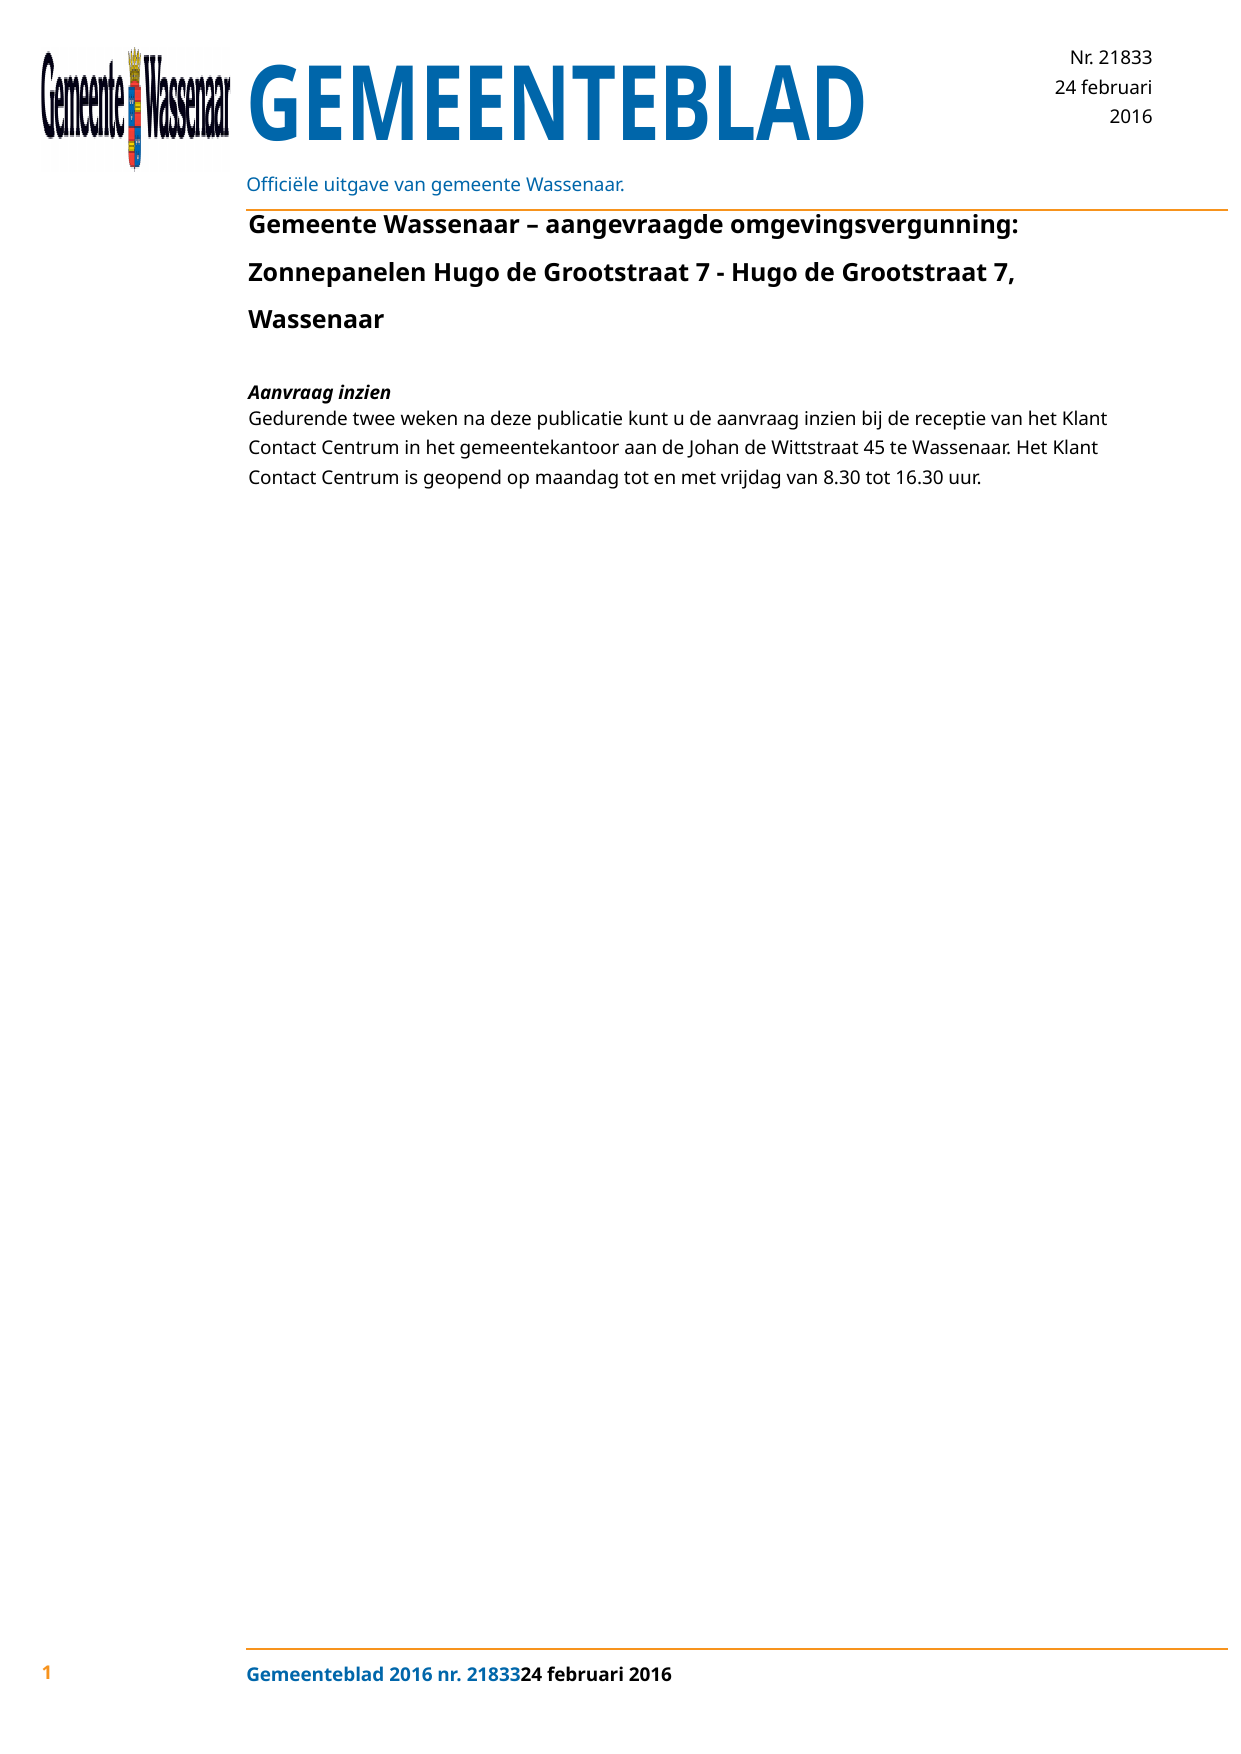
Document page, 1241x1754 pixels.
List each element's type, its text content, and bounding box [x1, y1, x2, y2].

picture [41, 47, 231, 172]
text Gedurende twee weken na deze publicatie kunt u de aanvraag inzien bij de receptie van het Klant Contact Centrum in het gemeentekantoor aan de Johan de Wittstraat 45 te Wassenaar. Het Klant Contact Centrum is geopend op maandag tot en met vrijdag van 8.30 tot 16.30 uur. [248, 405, 1152, 490]
text Gemeente Wassenaar – aangevraagde omgevingsvergunning: Zonnepanelen Hugo de Grootstraat 7 - Hugo de Grootstraat 7, Wassenaar [248, 211, 1152, 336]
text Aanvraag inzien [248, 379, 1152, 405]
